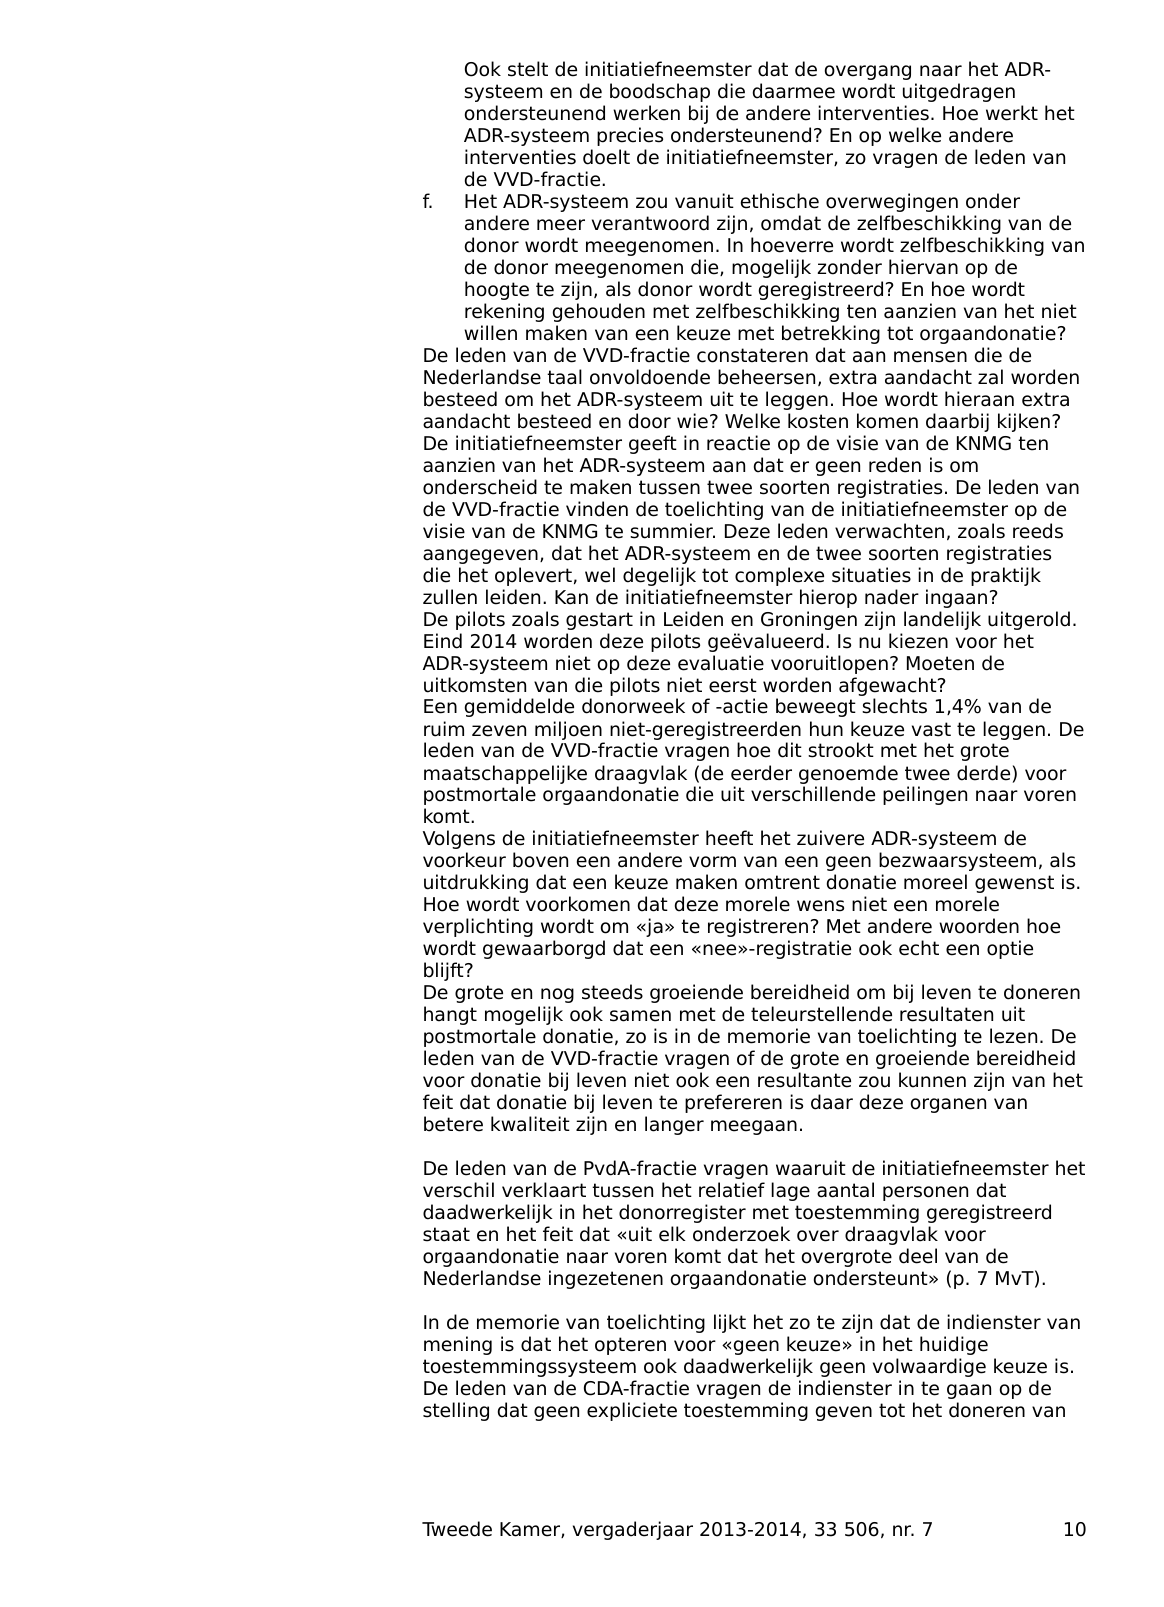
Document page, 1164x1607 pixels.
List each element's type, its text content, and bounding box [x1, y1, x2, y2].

text De leden van de VVD-fractie constateren dat aan mensen die de Nederlandse taal onvoldoende beheersen, extra aandacht zal worden besteed om het ADR-systeem uit te leggen. Hoe wordt hieraan extra aandacht besteed en door wie? Welke kosten komen daarbij kijken? [422, 345, 1087, 433]
text De grote en nog steeds groeiende bereidheid om bij leven te doneren hangt mogelijk ook samen met de teleurstellende resultaten uit postmortale donatie, zo is in de memorie van toelichting te lezen. De leden van de VVD-fractie vragen of de grote en groeiende bereidheid voor donatie bij leven niet ook een resultante zou kunnen zijn van het feit dat donatie bij leven te prefereren is daar deze organen van betere kwaliteit zijn en langer meegaan. [422, 982, 1087, 1136]
text De pilots zoals gestart in Leiden en Groningen zijn landelijk uitgerold. Eind 2014 worden deze pilots geëvalueerd. Is nu kiezen voor het ADR-systeem niet op deze evaluatie vooruitlopen? Moeten de uitkomsten van die pilots niet eerst worden afgewacht? [422, 608, 1087, 696]
text Volgens de initiatiefneemster heeft het zuivere ADR-systeem de voorkeur boven een andere vorm van een geen bezwaarsysteem, als uitdrukking dat een keuze maken omtrent donatie moreel gewenst is. Hoe wordt voorkomen dat deze morele wens niet een morele verplichting wordt om «ja» te registreren? Met andere woorden hoe wordt gewaarborgd dat een «nee»-registratie ook echt een optie blijft? [422, 828, 1087, 982]
text De leden van de PvdA-fractie vragen waaruit de initiatiefneemster het verschil verklaart tussen het relatief lage aantal personen dat daadwerkelijk in het donorregister met toestemming geregistreerd staat en het feit dat «uit elk onderzoek over draagvlak voor orgaandonatie naar voren komt dat het overgrote deel van de Nederlandse ingezetenen orgaandonatie ondersteunt» (p. 7 MvT). [422, 1158, 1087, 1290]
text In de memorie van toelichting lijkt het zo te zijn dat de indienster van mening is dat het opteren voor «geen keuze» in het huidige toestemmingssysteem ook daadwerkelijk geen volwaardige keuze is. De leden van de CDA-fractie vragen de indienster in te gaan op de stelling dat geen expliciete toestemming geven tot het doneren van [422, 1312, 1087, 1422]
text Ook stelt de initiatiefneemster dat de overgang naar het ADR-systeem en de boodschap die daarmee wordt uitgedragen ondersteunend werken bij de andere interventies. Hoe werkt het ADR-systeem precies ondersteunend? En op welke andere interventies doelt de initiatiefneemster, zo vragen de leden van de VVD-fractie. [464, 59, 1087, 191]
text Een gemiddelde donorweek of -actie beweegt slechts 1,4% van de ruim zeven miljoen niet-geregistreerden hun keuze vast te leggen. De leden van de VVD-fractie vragen hoe dit strookt met het grote maatschappelijke draagvlak (de eerder genoemde twee derde) voor postmortale orgaandonatie die uit verschillende peilingen naar voren komt. [422, 696, 1087, 828]
text De initiatiefneemster geeft in reactie op de visie van de KNMG ten aanzien van het ADR-systeem aan dat er geen reden is om onderscheid te maken tussen twee soorten registraties. De leden van de VVD-fractie vinden de toelichting van de initiatiefneemster op de visie van de KNMG te summier. Deze leden verwachten, zoals reeds aangegeven, dat het ADR-systeem en de twee soorten registraties die het oplevert, wel degelijk tot complexe situaties in de praktijk zullen leiden. Kan de initiatiefneemster hierop nader ingaan? [422, 433, 1087, 608]
text f. Het ADR-systeem zou vanuit ethische overwegingen onder andere meer verantwoord zijn, omdat de zelfbeschikking van de donor wordt meegenomen. In hoeverre wordt zelfbeschikking van de donor meegenomen die, mogelijk zonder hiervan op de hoogte te zijn, als donor wordt geregistreerd? En hoe wordt rekening gehouden met zelfbeschikking ten aanzien van het niet willen maken van een keuze met betrekking tot orgaandonatie? [422, 191, 1087, 345]
